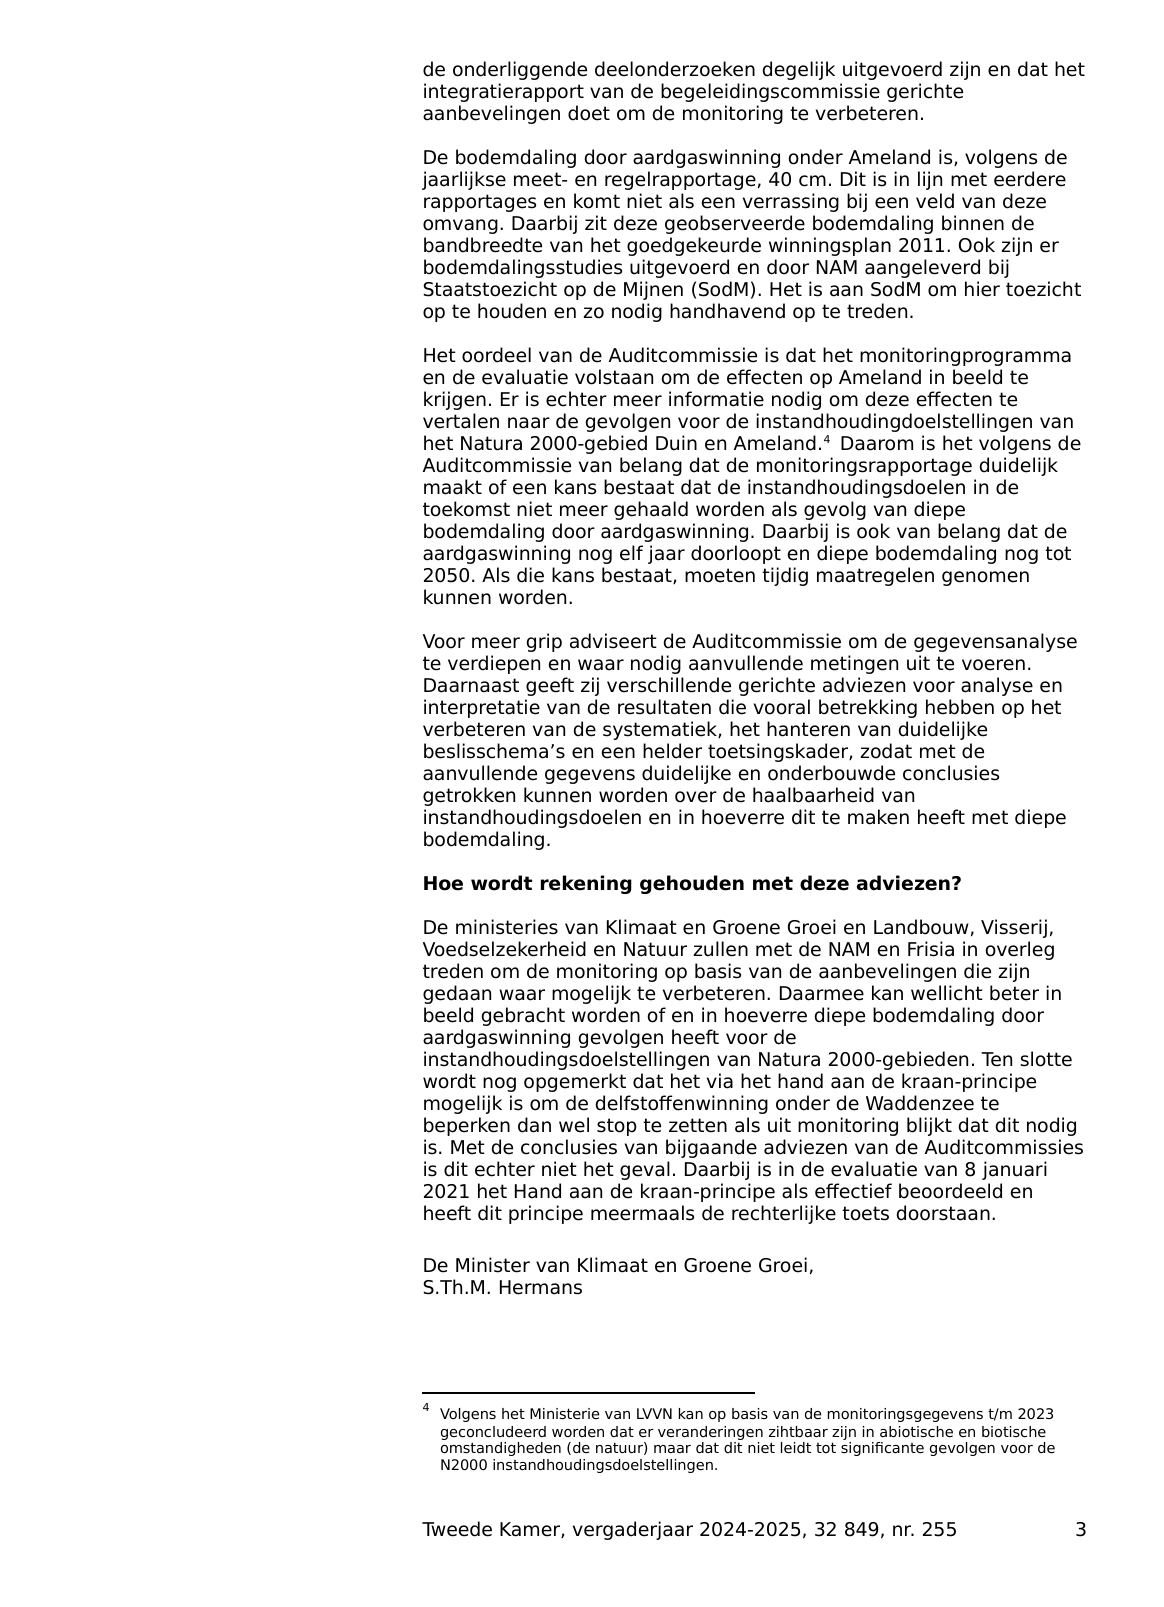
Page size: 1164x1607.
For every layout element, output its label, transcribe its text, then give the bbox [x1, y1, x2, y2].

subtitle Hoe wordt rekening gehouden met deze adviezen? [422, 873, 1087, 895]
text de onderliggende deelonderzoeken degelijk uitgevoerd zijn en dat het integratierapport van de begeleidingscommissie gerichte aanbevelingen doet om de monitoring te verbeteren. [422, 59, 1087, 125]
text Het oordeel van de Auditcommissie is dat het monitoringprogramma en de evaluatie volstaan om de effecten op Ameland in beeld te krijgen. Er is echter meer informatie nodig om deze effecten te vertalen naar de gevolgen voor de instandhoudingdoelstellingen van het Natura 2000-gebied Duin en Ameland. Daarom is het volgens de Auditcommissie van belang dat de monitoringsrapportage duidelijk maakt of een kans bestaat dat de instandhoudingsdoelen in de toekomst niet meer gehaald worden als gevolg van diepe bodemdaling door aardgaswinning. Daarbij is ook van belang dat de aardgaswinning nog elf jaar doorloopt en diepe bodemdaling nog tot 2050. Als die kans bestaat, moeten tijdig maatregelen genomen kunnen worden. [422, 345, 1087, 609]
text De bodemdaling door aardgaswinning onder Ameland is, volgens de jaarlijkse meet- en regelrapportage, 40 cm. Dit is in lijn met eerdere rapportages en komt niet als een verrassing bij een veld van deze omvang. Daarbij zit deze geobserveerde bodemdaling binnen de bandbreedte van het goedgekeurde winningsplan 2011. Ook zijn er bodemdalingsstudies uitgevoerd en door NAM aangeleverd bij Staatstoezicht op de Mijnen (SodM). Het is aan SodM om hier toezicht op te houden en zo nodig handhavend op te treden. [422, 147, 1087, 323]
text Voor meer grip adviseert de Auditcommissie om de gegevensanalyse te verdiepen en waar nodig aanvullende metingen uit te voeren. Daarnaast geeft zij verschillende gerichte adviezen voor analyse en interpretatie van de resultaten die vooral betrekking hebben op het verbeteren van de systematiek, het hanteren van duidelijke beslisschema’s en een helder toetsingskader, zodat met de aanvullende gegevens duidelijke en onderbouwde conclusies getrokken kunnen worden over de haalbaarheid van instandhoudingsdoelen en in hoeverre dit te maken heeft met diepe bodemdaling. [422, 631, 1087, 851]
text De Minister van Klimaat en Groene Groei, S.Th.M. Hermans [422, 1255, 1087, 1299]
text Volgens het Ministerie van LVVN kan op basis van de monitoringsgegevens t/m 2023 geconcludeerd worden dat er veranderingen zihtbaar zijn in abiotische en biotische omstandigheden (de natuur) maar dat dit niet leidt tot significante gevolgen voor de N2000 instandhoudingsdoelstellingen. [422, 1402, 1087, 1474]
text De ministeries van Klimaat en Groene Groei en Landbouw, Visserij, Voedselzekerheid en Natuur zullen met de NAM en Frisia in overleg treden om de monitoring op basis van de aanbevelingen die zijn gedaan waar mogelijk te verbeteren. Daarmee kan wellicht beter in beeld gebracht worden of en in hoeverre diepe bodemdaling door aardgaswinning gevolgen heeft voor de instandhoudingsdoelstellingen van Natura 2000-gebieden. Ten slotte wordt nog opgemerkt dat het via het hand aan de kraan-principe mogelijk is om de delfstoffenwinning onder de Waddenzee te beperken dan wel stop te zetten als uit monitoring blijkt dat dit nodig is. Met de conclusies van bijgaande adviezen van de Auditcommissies is dit echter niet het geval. Daarbij is in de evaluatie van 8 januari 2021 het Hand aan de kraan-principe als effectief beoordeeld en heeft dit principe meermaals de rechterlijke toets doorstaan. [422, 917, 1087, 1225]
